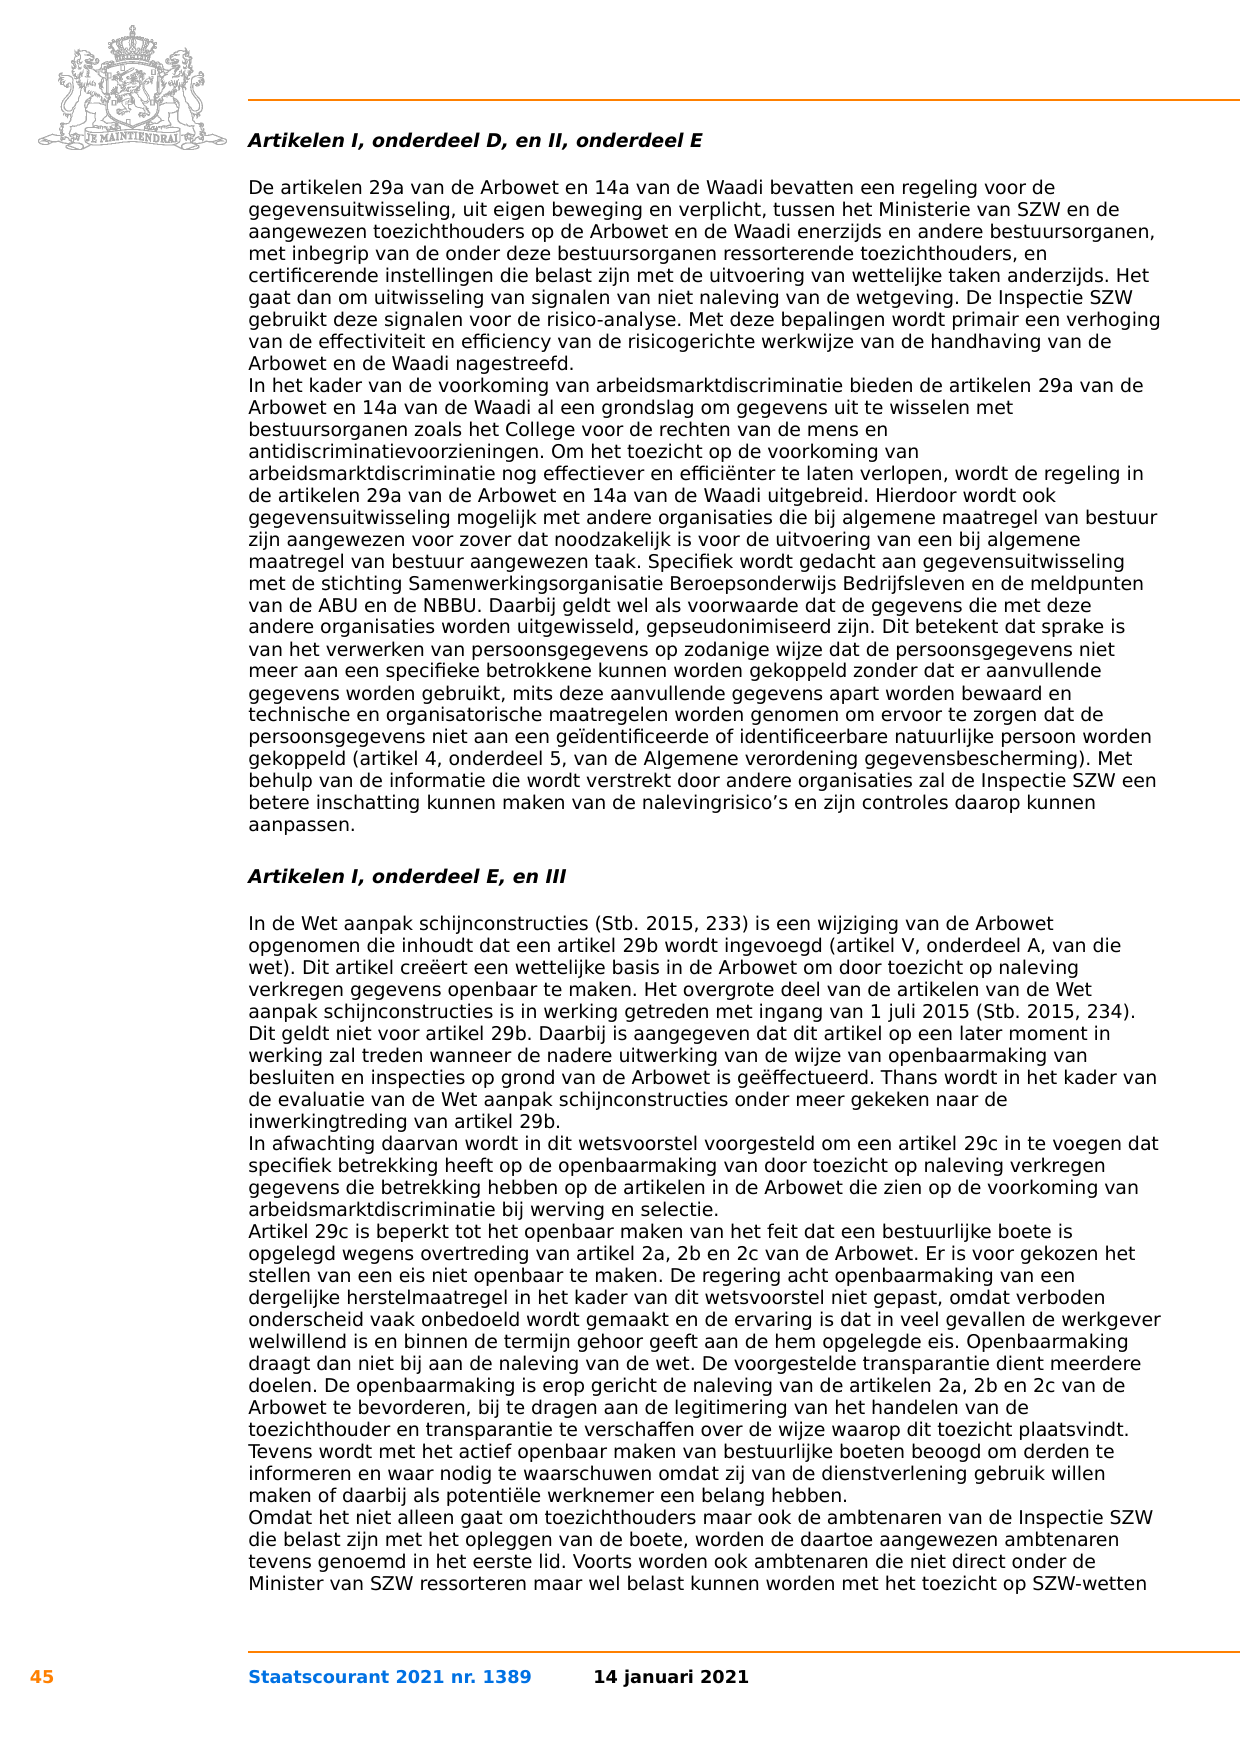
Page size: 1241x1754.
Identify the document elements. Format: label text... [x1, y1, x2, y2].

text De artikelen 29a van de Arbowet en 14a van de Waadi bevatten een regeling voor de gegevensuitwisseling, uit eigen beweging en verplicht, tussen het Ministerie van SZW en de aangewezen toezichthouders op de Arbowet en de Waadi enerzijds en andere bestuursorganen, met inbegrip van de onder deze bestuursorganen ressorterende toezichthouders, en certificerende instellingen die belast zijn met de uitvoering van wettelijke taken anderzijds. Het gaat dan om uitwisseling van signalen van niet naleving van de wetgeving. De Inspectie SZW gebruikt deze signalen voor de risico-analyse. Met deze bepalingen wordt primair een verhoging van de effectiviteit en efficiency van de risicogerichte werkwijze van de handhaving van de Arbowet en de Waadi nagestreefd. [248, 177, 1163, 375]
text In het kader van de voorkoming van arbeidsmarktdiscriminatie bieden de artikelen 29a van de Arbowet en 14a van de Waadi al een grondslag om gegevens uit te wisselen met bestuursorganen zoals het College voor de rechten van de mens en antidiscriminatievoorzieningen. Om het toezicht op de voorkoming van arbeidsmarktdiscriminatie nog effectiever en efficiënter te laten verlopen, wordt de regeling in de artikelen 29a van de Arbowet en 14a van de Waadi uitgebreid. Hierdoor wordt ook gegevensuitwisseling mogelijk met andere organisaties die bij algemene maatregel van bestuur zijn aangewezen voor zover dat noodzakelijk is voor de uitvoering van een bij algemene maatregel van bestuur aangewezen taak. Specifiek wordt gedacht aan gegevensuitwisseling met de stichting Samenwerkingsorganisatie Beroepsonderwijs Bedrijfsleven en de meldpunten van de ABU en de NBBU. Daarbij geldt wel als voorwaarde dat de gegevens die met deze andere organisaties worden uitgewisseld, gepseudonimiseerd zijn. Dit betekent dat sprake is van het verwerken van persoonsgegevens op zodanige wijze dat de persoonsgegevens niet meer aan een specifieke betrokkene kunnen worden gekoppeld zonder dat er aanvullende gegevens worden gebruikt, mits deze aanvullende gegevens apart worden bewaard en technische en organisatorische maatregelen worden genomen om ervoor te zorgen dat de persoonsgegevens niet aan een geïdentificeerde of identificeerbare natuurlijke persoon worden gekoppeld (artikel 4, onderdeel 5, van de Algemene verordening gegevensbescherming). Met behulp van de informatie die wordt verstrekt door andere organisaties zal de Inspectie SZW een betere inschatting kunnen maken van de nalevingrisico’s en zijn controles daarop kunnen aanpassen. [248, 375, 1163, 836]
text In afwachting daarvan wordt in dit wetsvoorstel voorgesteld om een artikel 29c in te voegen dat specifiek betrekking heeft op de openbaarmaking van door toezicht op naleving verkregen gegevens die betrekking hebben op de artikelen in de Arbowet die zien op de voorkoming van arbeidsmarktdiscriminatie bij werving en selectie. [248, 1133, 1163, 1221]
subtitle Artikelen I, onderdeel D, en II, onderdeel E [248, 130, 1163, 152]
text Artikel 29c is beperkt tot het openbaar maken van het feit dat een bestuurlijke boete is opgelegd wegens overtreding van artikel 2a, 2b en 2c van de Arbowet. Er is voor gekozen het stellen van een eis niet openbaar te maken. De regering acht openbaarmaking van een dergelijke herstelmaatregel in het kader van dit wetsvoorstel niet gepast, omdat verboden onderscheid vaak onbedoeld wordt gemaakt en de ervaring is dat in veel gevallen de werkgever welwillend is en binnen de termijn gehoor geeft aan de hem opgelegde eis. Openbaarmaking draagt dan niet bij aan de naleving van de wet. De voorgestelde transparantie dient meerdere doelen. De openbaarmaking is erop gericht de naleving van de artikelen 2a, 2b en 2c van de Arbowet te bevorderen, bij te dragen aan de legitimering van het handelen van de toezichthouder en transparantie te verschaffen over de wijze waarop dit toezicht plaatsvindt. Tevens wordt met het actief openbaar maken van bestuurlijke boeten beoogd om derden te informeren en waar nodig te waarschuwen omdat zij van de dienstverlening gebruik willen maken of daarbij als potentiële werknemer een belang hebben. [248, 1221, 1163, 1507]
subtitle Artikelen I, onderdeel E, en III [248, 866, 1163, 888]
text Omdat het niet alleen gaat om toezichthouders maar ook de ambtenaren van de Inspectie SZW die belast zijn met het opleggen van de boete, worden de daartoe aangewezen ambtenaren tevens genoemd in het eerste lid. Voorts worden ook ambtenaren die niet direct onder de Minister van SZW ressorteren maar wel belast kunnen worden met het toezicht op SZW-wetten [248, 1507, 1163, 1594]
picture [38, 25, 227, 150]
text In de Wet aanpak schijnconstructies (Stb. 2015, 233) is een wijziging van de Arbowet opgenomen die inhoudt dat een artikel 29b wordt ingevoegd (artikel V, onderdeel A, van die wet). Dit artikel creëert een wettelijke basis in de Arbowet om door toezicht op naleving verkregen gegevens openbaar te maken. Het overgrote deel van de artikelen van de Wet aanpak schijnconstructies is in werking getreden met ingang van 1 juli 2015 (Stb. 2015, 234). Dit geldt niet voor artikel 29b. Daarbij is aangegeven dat dit artikel op een later moment in werking zal treden wanneer de nadere uitwerking van de wijze van openbaarmaking van besluiten en inspecties op grond van de Arbowet is geëffectueerd. Thans wordt in het kader van de evaluatie van de Wet aanpak schijnconstructies onder meer gekeken naar de inwerkingtreding van artikel 29b. [248, 913, 1163, 1133]
